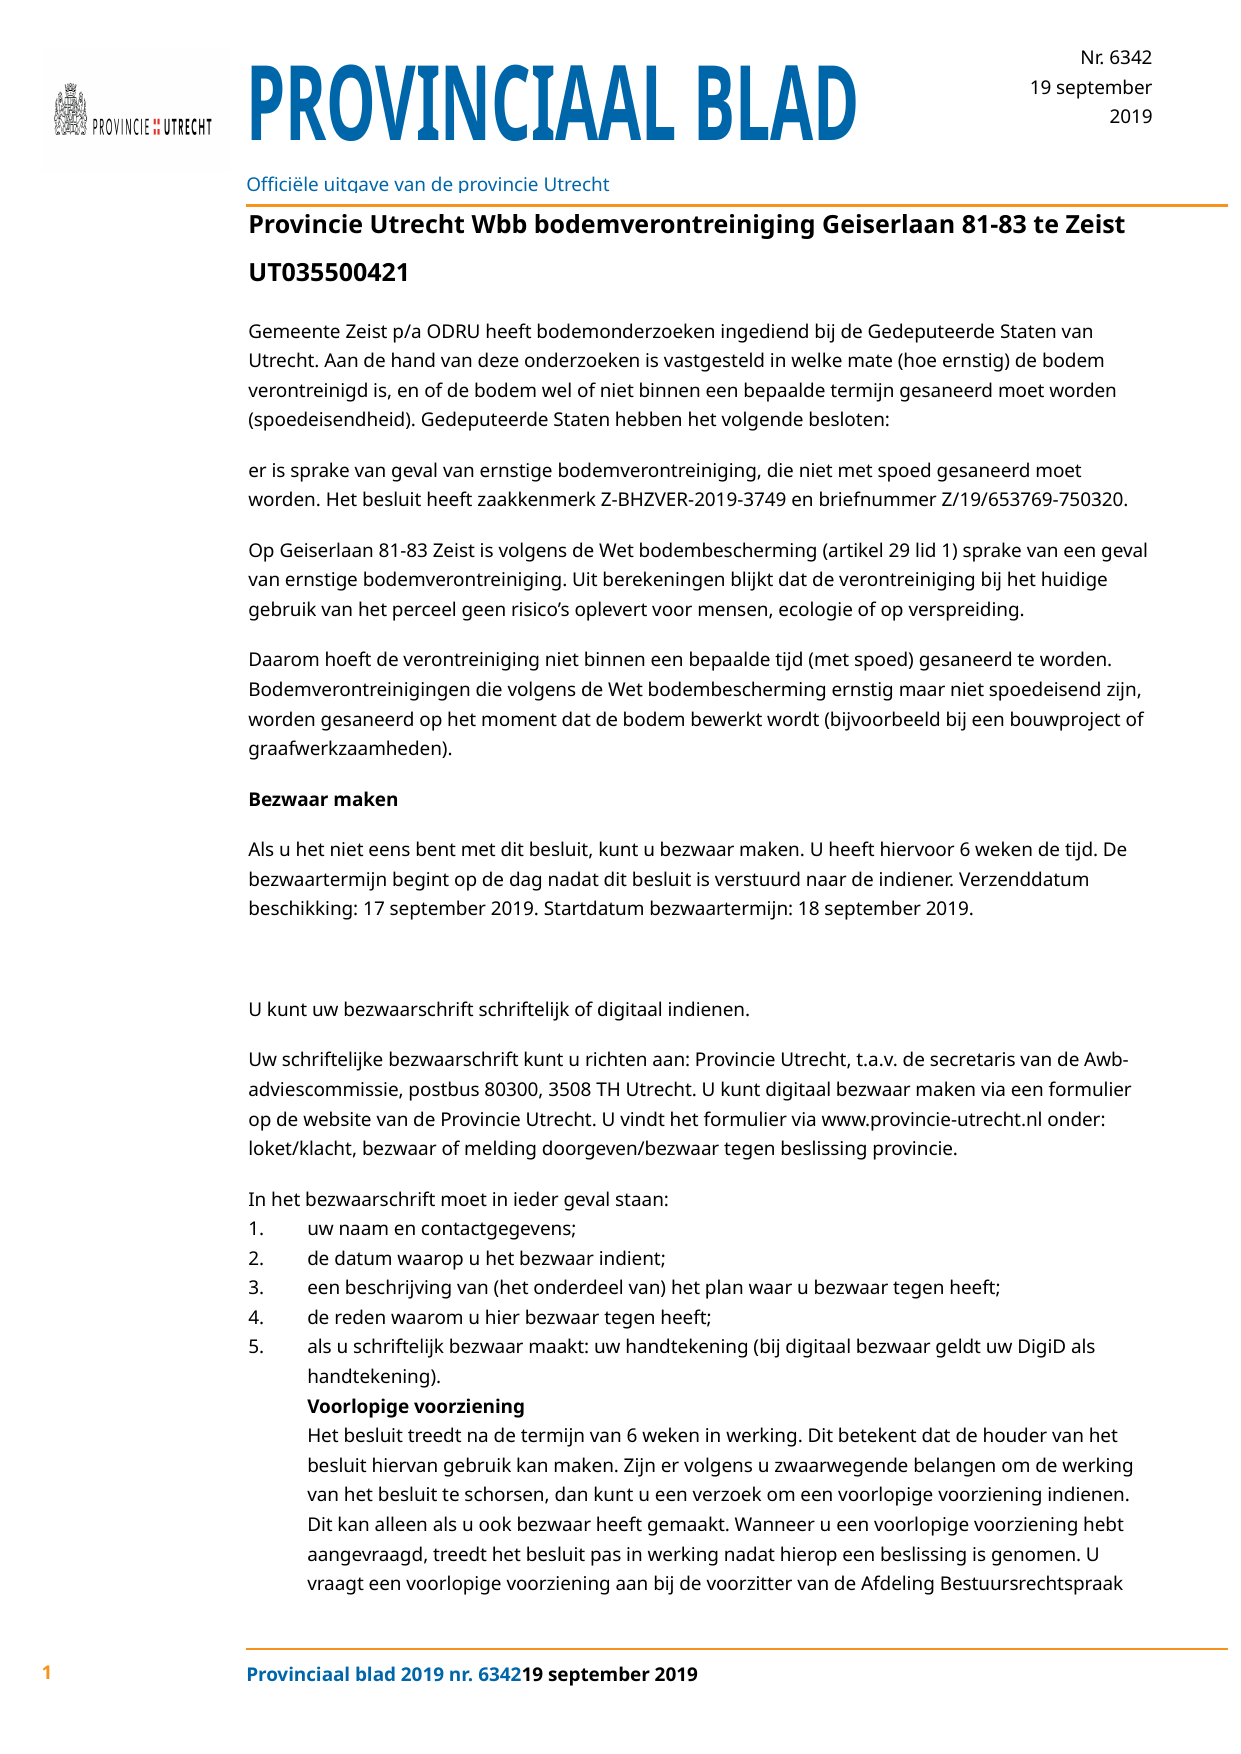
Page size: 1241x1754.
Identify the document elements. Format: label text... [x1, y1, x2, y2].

list Het besluit treedt na de termijn van 6 weken in werking. Dit betekent dat de houder van het besluit hiervan gebruik kan maken. Zijn er volgens u zwaarwegende belangen om de werking van het besluit te schorsen, dan kunt u een verzoek om een voorlopige voorziening indienen. Dit kan alleen als u ook bezwaar heeft gemaakt. Wanneer u een voorlopige voorziening hebt aangevraagd, treedt het besluit pas in werking nadat hierop een beslissing is genomen. U vraagt een voorlopige voorziening aan bij de voorzitter van de Afdeling Bestuursrechtspraak [248, 1422, 1152, 1596]
picture [41, 47, 231, 172]
list Voorlopige voorziening [248, 1393, 1152, 1419]
text Op Geiserlaan 81-83 Zeist is volgens de Wet bodembescherming (artikel 29 lid 1) sprake van een geval van ernstige bodemverontreiniging. Uit berekeningen blijkt dat de verontreiniging bij het huidige gebruik van het perceel geen risico’s oplevert voor mensen, ecologie of op verspreiding. [248, 537, 1152, 622]
text Als u het niet eens bent met dit besluit, kunt u bezwaar maken. U heeft hiervoor 6 weken de tijd. De bezwaartermijn begint op de dag nadat dit besluit is verstuurd naar de indiener. Verzenddatum beschikking: 17 september 2019. Startdatum bezwaartermijn: 18 september 2019. [248, 836, 1152, 921]
list als u schriftelijk bezwaar maakt: uw handtekening (bij digitaal bezwaar geldt uw DigiD als handtekening). [248, 1334, 1152, 1389]
text In het bezwaarschrift moet in ieder geval staan: [248, 1186, 1152, 1212]
text er is sprake van geval van ernstige bodemverontreiniging, die niet met spoed gesaneerd moet worden. Het besluit heeft zaakkenmerk Z-BHZVER-2019-3749 en briefnummer Z/19/653769-750320. [248, 457, 1152, 512]
list uw naam en contactgegevens; [248, 1215, 1152, 1241]
list een beschrijving van (het onderdeel van) het plan waar u bezwaar tegen heeft; [248, 1274, 1152, 1300]
text Provincie Utrecht Wbb bodemverontreiniging Geiserlaan 81-83 te Zeist UT035500421 [248, 207, 1152, 288]
list de reden waarom u hier bezwaar tegen heeft; [248, 1304, 1152, 1330]
list de datum waarop u het bezwaar indient; [248, 1245, 1152, 1271]
text Daarom hoeft de verontreiniging niet binnen een bepaalde tijd (met spoed) gesaneerd te worden. Bodemverontreinigingen die volgens de Wet bodembescherming ernstig maar niet spoedeisend zijn, worden gesaneerd op het moment dat de bodem bewerkt wordt (bijvoorbeeld bij een bouwproject of graafwerkzaamheden). [248, 647, 1152, 761]
text Uw schriftelijke bezwaarschrift kunt u richten aan: Provincie Utrecht, t.a.v. de secretaris van de Awb-adviescommissie, postbus 80300, 3508 TH Utrecht. U kunt digitaal bezwaar maken via een formulier op de website van de Provincie Utrecht. U vindt het formulier via www.provincie-utrecht.nl onder: loket/klacht, bezwaar of melding doorgeven/bezwaar tegen beslissing provincie. [248, 1047, 1152, 1161]
text Gemeente Zeist p/a ODRU heeft bodemonderzoeken ingediend bij de Gedeputeerde Staten van Utrecht. Aan de hand van deze onderzoeken is vastgesteld in welke mate (hoe ernstig) de bodem verontreinigd is, en of de bodem wel of niet binnen een bepaalde termijn gesaneerd moet worden (spoedeisendheid). Gedeputeerde Staten hebben het volgende besloten: [248, 318, 1152, 432]
text Bezwaar maken [248, 786, 1152, 812]
text U kunt uw bezwaarschrift schriftelijk of digitaal indienen. [248, 996, 1152, 1022]
